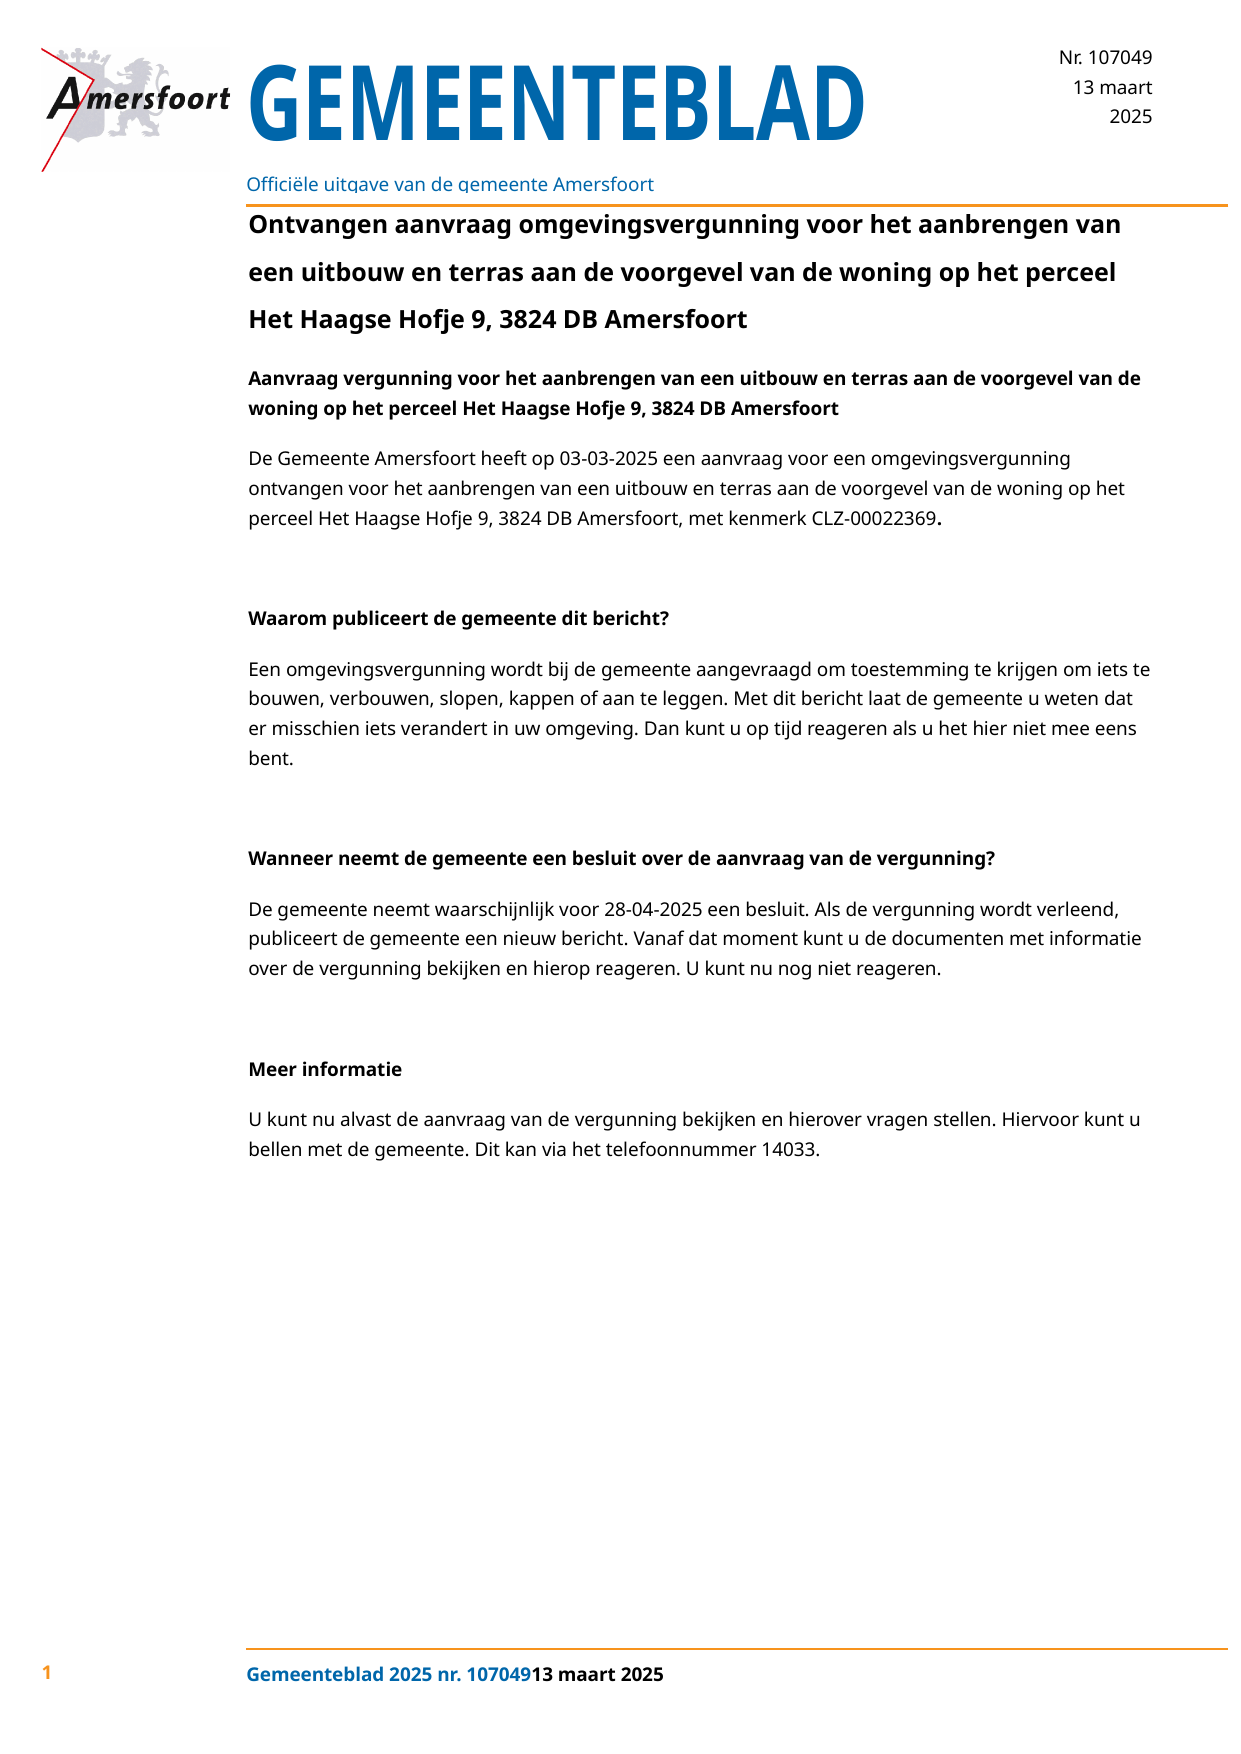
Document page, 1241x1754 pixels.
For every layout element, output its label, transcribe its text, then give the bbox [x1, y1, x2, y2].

picture [41, 47, 231, 172]
text U kunt nu alvast de aanvraag van de vergunning bekijken en hierover vragen stellen. Hiervoor kunt u bellen met de gemeente. Dit kan via het telefoonnummer 14033. [248, 1106, 1152, 1162]
text Een omgevingsvergunning wordt bij de gemeente aangevraagd om toestemming te krijgen om iets te bouwen, verbouwen, slopen, kappen of aan te leggen. Met dit bericht laat de gemeente u weten dat er misschien iets verandert in uw omgeving. Dan kunt u op tijd reageren als u het hier niet mee eens bent. [248, 656, 1152, 770]
text Aanvraag vergunning voor het aanbrengen van een uitbouw en terras aan de voorgevel van de woning op het perceel Het Haagse Hofje 9, 3824 DB Amersfoort [248, 366, 1152, 421]
text Meer informatie [248, 1056, 1152, 1082]
text De Gemeente Amersfoort heeft op 03-03-2025 een aanvraag voor een omgevingsvergunning ontvangen voor het aanbrengen van een uitbouw en terras aan de voorgevel van de woning op het perceel Het Haagse Hofje 9, 3824 DB Amersfoort, met kenmerk CLZ-00022369. [248, 446, 1152, 530]
text Wanneer neemt de gemeente een besluit over de aanvraag van de vergunning? [248, 846, 1152, 871]
text De gemeente neemt waarschijnlijk voor 28-04-2025 een besluit. Als de vergunning wordt verleend, publiceert de gemeente een nieuw bericht. Vanaf dat moment kunt u de documenten met informatie over de vergunning bekijken en hierop reageren. U kunt nu nog niet reageren. [248, 896, 1152, 981]
text Waarom publiceert de gemeente dit bericht? [248, 606, 1152, 631]
text Ontvangen aanvraag omgevingsvergunning voor het aanbrengen van een uitbouw en terras aan de voorgevel van de woning op het perceel Het Haagse Hofje 9, 3824 DB Amersfoort [248, 207, 1152, 336]
